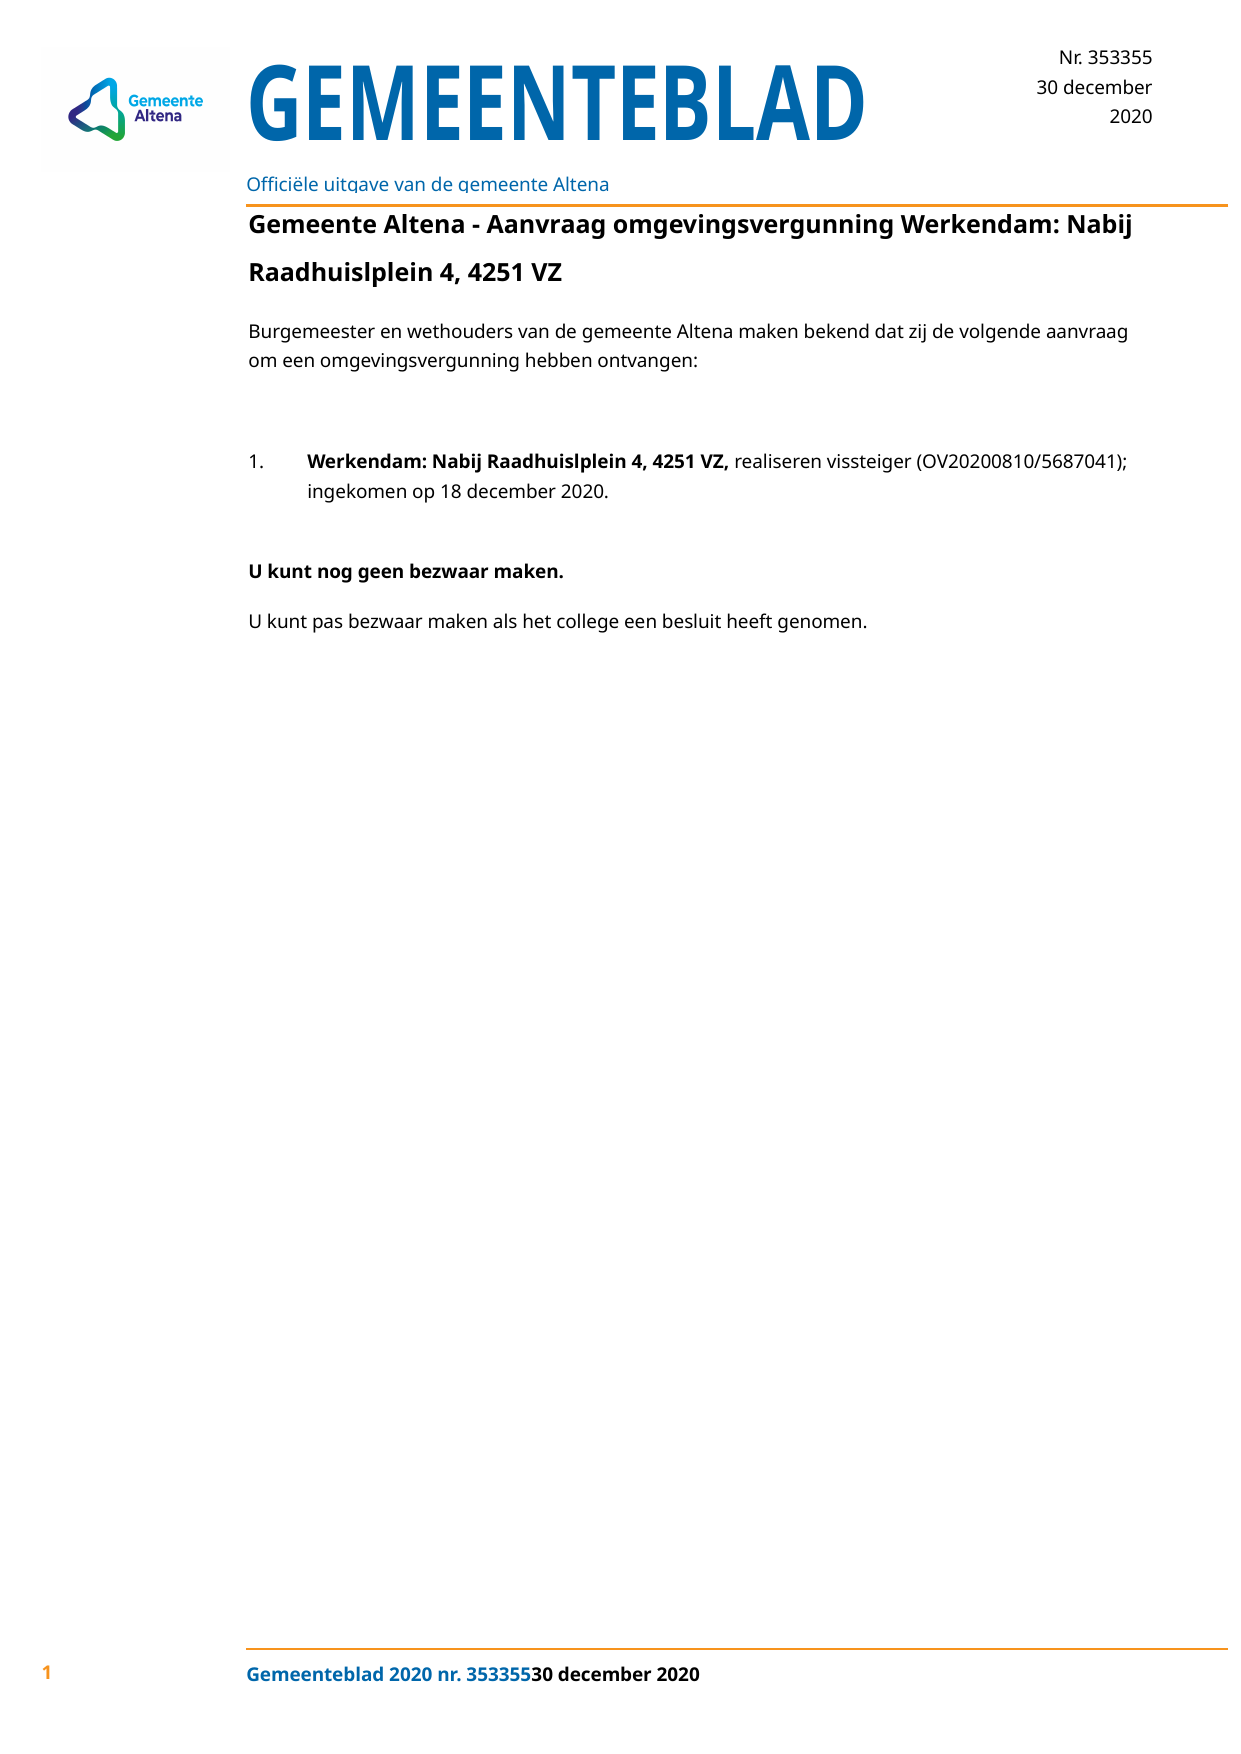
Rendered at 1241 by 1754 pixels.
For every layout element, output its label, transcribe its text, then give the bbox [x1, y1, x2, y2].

list Werkendam: Nabij Raadhuislplein 4, 4251 VZ, realiseren vissteiger (OV20200810/5687041); ingekomen op 18 december 2020. [248, 448, 1152, 504]
text Burgemeester en wethouders van de gemeente Altena maken bekend dat zij de volgende aanvraag om een omgevingsvergunning hebben ontvangen: [248, 318, 1152, 373]
text Gemeente Altena - Aanvraag omgevingsvergunning Werkendam: Nabij Raadhuislplein 4, 4251 VZ [248, 207, 1152, 288]
text U kunt nog geen bezwaar maken. [248, 558, 1152, 584]
text U kunt pas bezwaar maken als het college een besluit heeft genomen. [248, 608, 1152, 634]
picture [41, 47, 231, 172]
